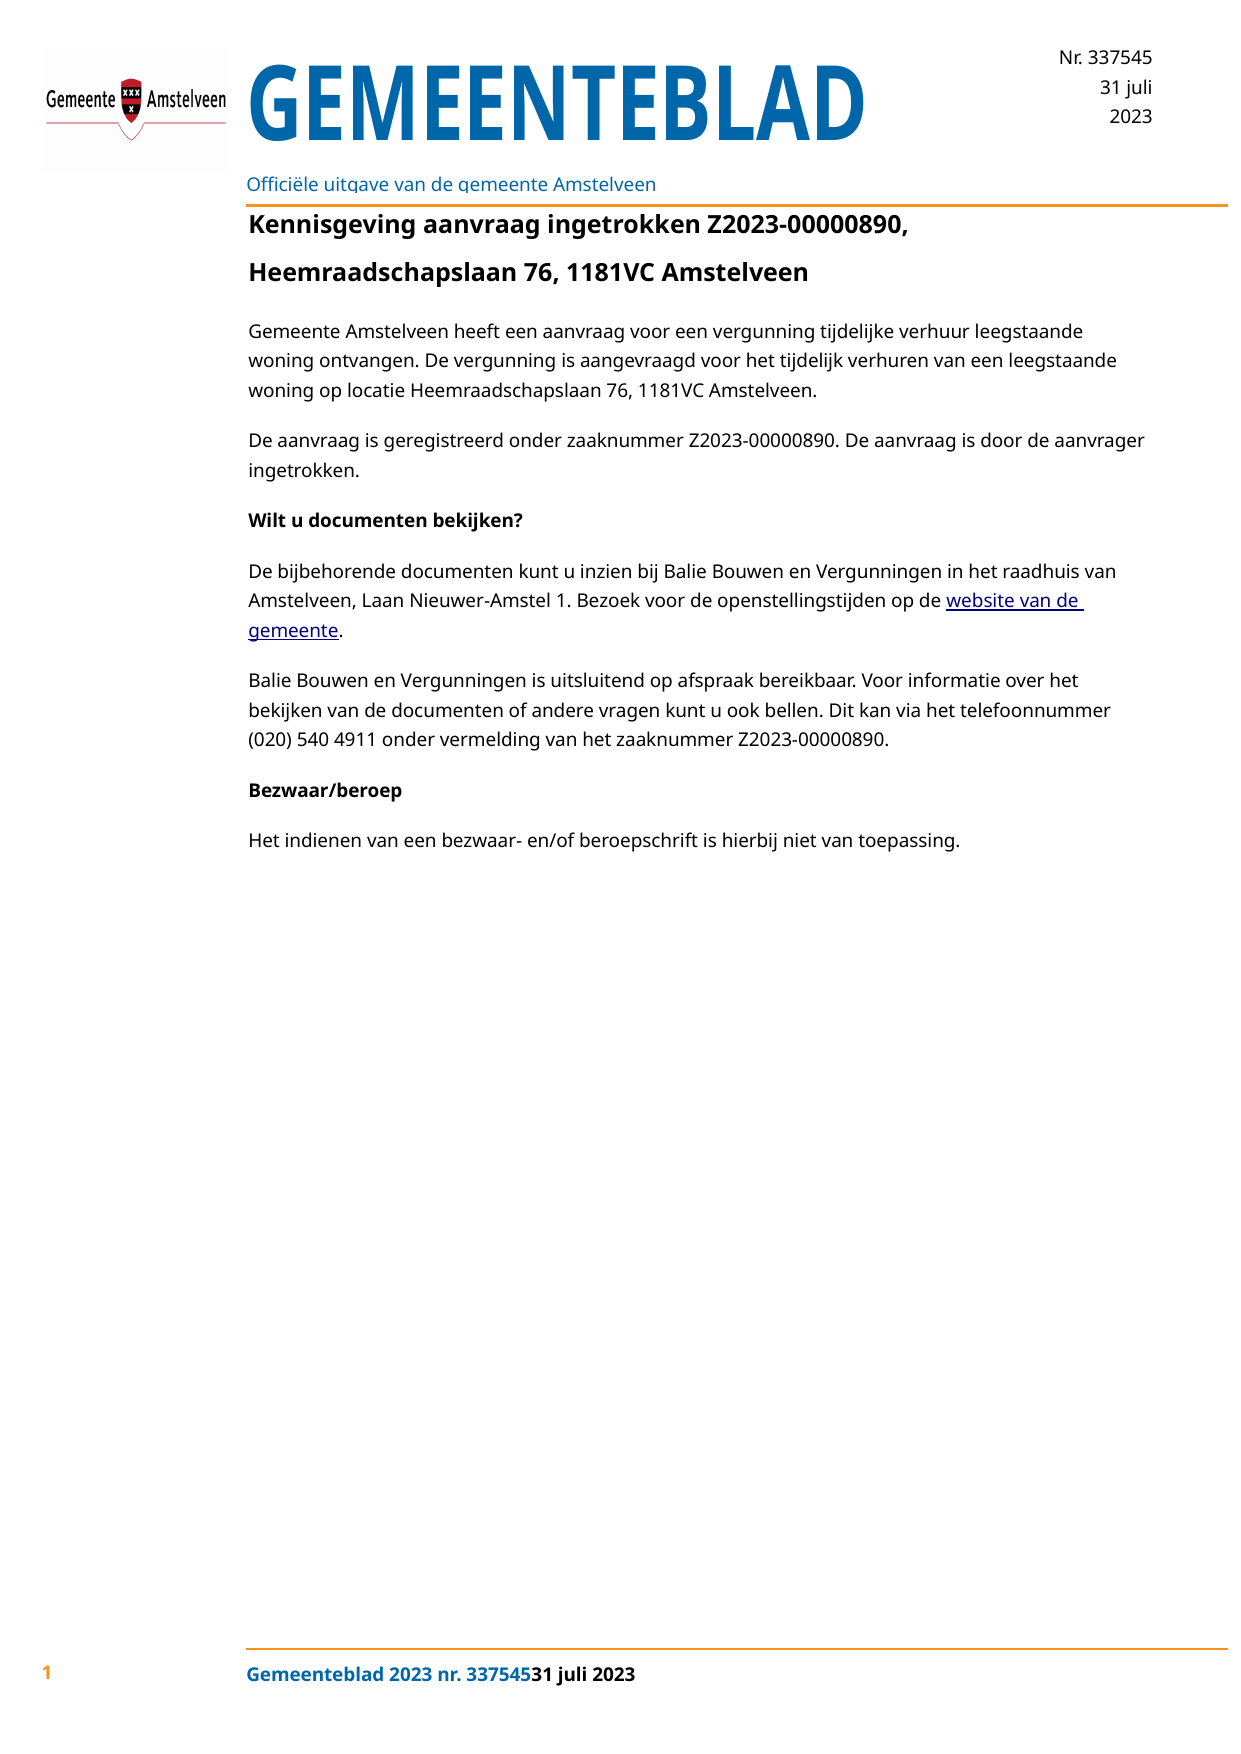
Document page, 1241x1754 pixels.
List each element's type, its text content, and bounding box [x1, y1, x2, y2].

text Het indienen van een bezwaar- en/of beroepschrift is hierbij niet van toepassing. [248, 827, 1152, 853]
text Bezwaar/beroep [248, 777, 1152, 803]
picture [41, 47, 231, 172]
text Wilt u documenten bekijken? [248, 507, 1152, 533]
text Kennisgeving aanvraag ingetrokken Z2023-00000890, Heemraadschapslaan 76, 1181VC Amstelveen [248, 207, 1152, 288]
text De aanvraag is geregistreerd onder zaaknummer Z2023-00000890. De aanvraag is door de aanvrager ingetrokken. [248, 427, 1152, 483]
text Gemeente Amstelveen heeft een aanvraag voor een vergunning tijdelijke verhuur leegstaande woning ontvangen. De vergunning is aangevraagd voor het tijdelijk verhuren van een leegstaande woning op locatie Heemraadschapslaan 76, 1181VC Amstelveen. [248, 318, 1152, 403]
text De bijbehorende documenten kunt u inzien bij Balie Bouwen en Vergunningen in het raadhuis van Amstelveen, Laan Nieuwer-Amstel 1. Bezoek voor de openstellingstijden op de website van de gemeente. [248, 558, 1152, 643]
text Balie Bouwen en Vergunningen is uitsluitend op afspraak bereikbaar. Voor informatie over het bekijken van de documenten of andere vragen kunt u ook bellen. Dit kan via het telefoonnummer (020) 540 4911 onder vermelding van het zaaknummer Z2023-00000890. [248, 667, 1152, 752]
